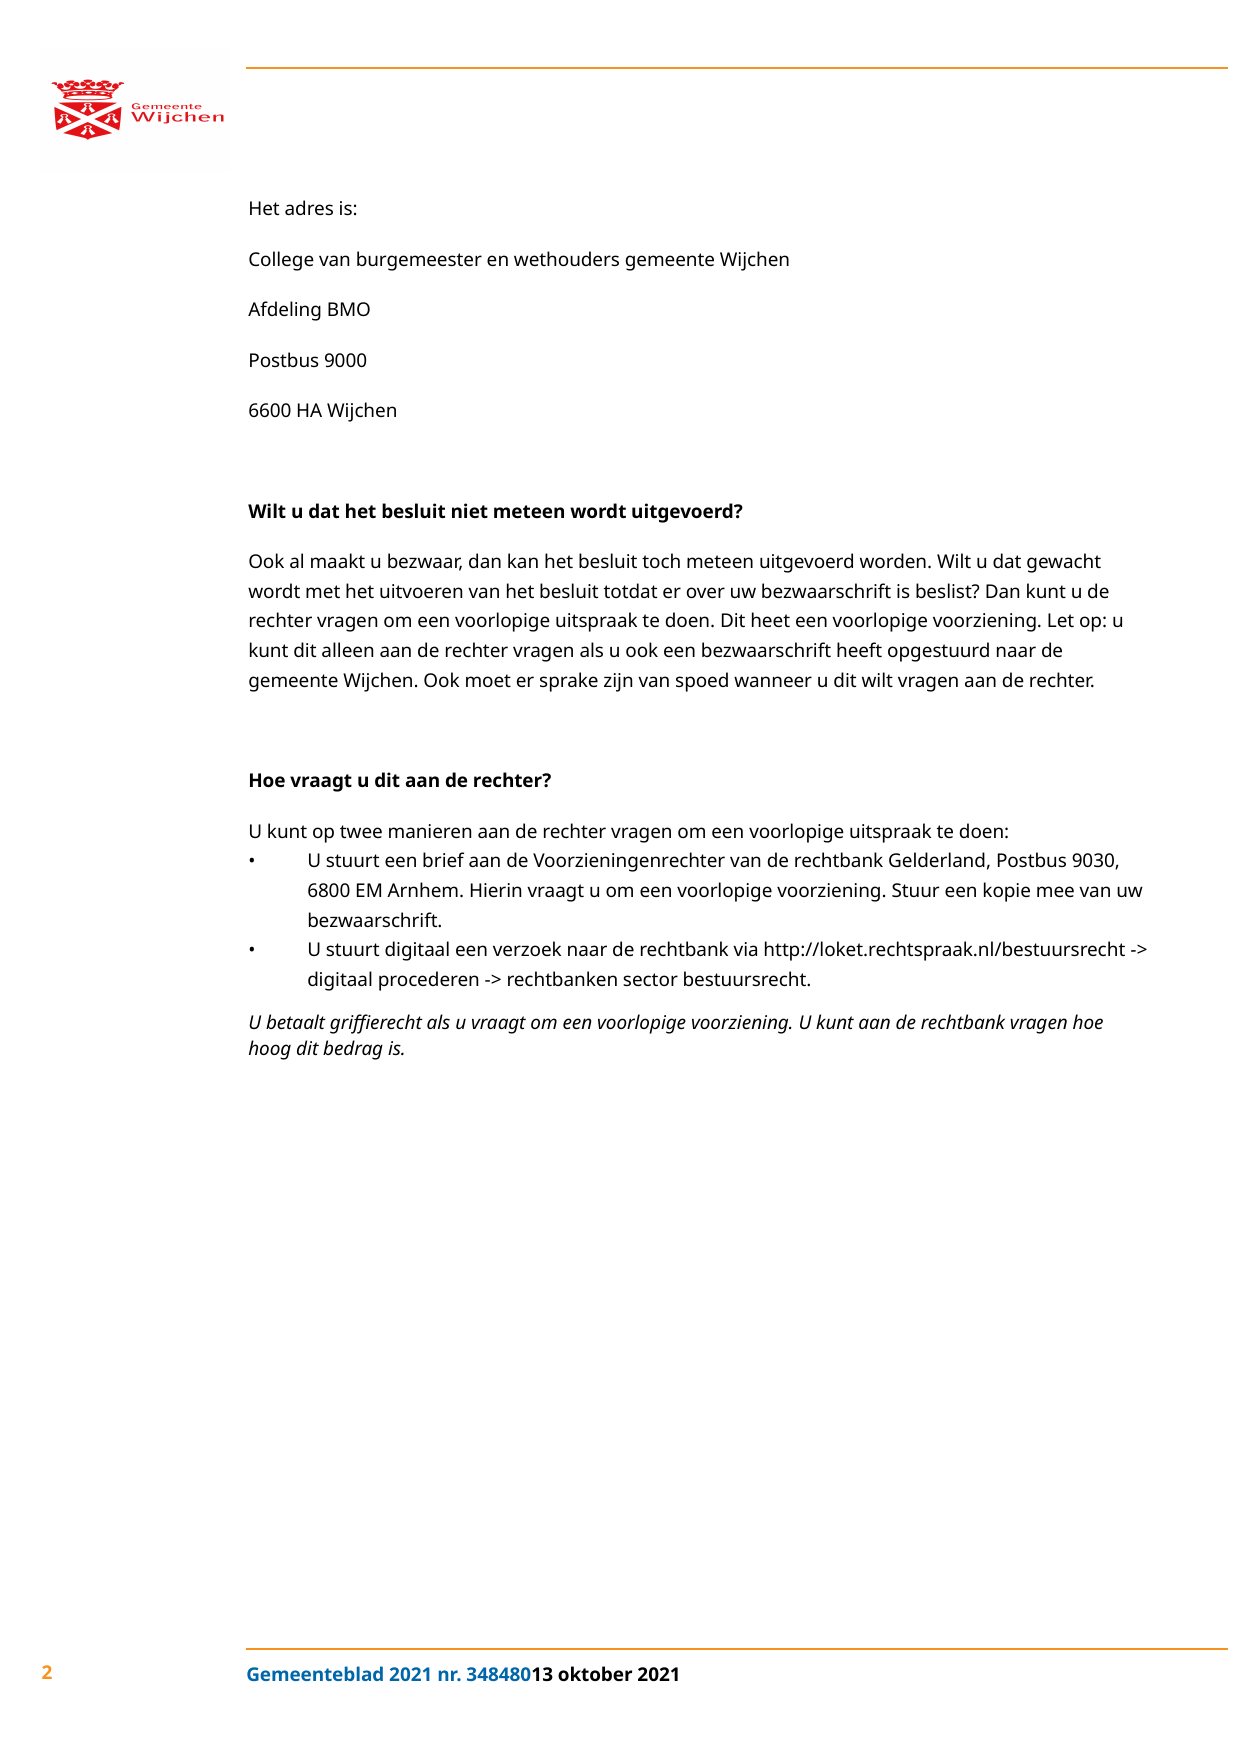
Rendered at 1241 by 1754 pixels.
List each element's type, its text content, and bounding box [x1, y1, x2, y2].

list U stuurt digitaal een verzoek naar de rechtbank via http://loket.rechtspraak.nl/bestuursrecht -> digitaal procederen -> rechtbanken sector bestuursrecht. [248, 936, 1152, 992]
text U betaalt griffierecht als u vraagt om een voorlopige voorziening. U kunt aan de rechtbank vragen hoe hoog dit bedrag is. [248, 1009, 1152, 1061]
list U stuurt een brief aan de Voorzieningenrechter van de rechtbank Gelderland, Postbus 9030, 6800 EM Arnhem. Hierin vraagt u om een voorlopige voorziening. Stuur een kopie mee van uw bezwaarschrift. [248, 848, 1152, 933]
text Wilt u dat het besluit niet meteen wordt uitgevoerd? [248, 498, 1152, 524]
text Postbus 9000 [248, 347, 1152, 373]
text Ook al maakt u bezwaar, dan kan het besluit toch meteen uitgevoerd worden. Wilt u dat gewacht wordt met het uitvoeren van het besluit totdat er over uw bezwaarschrift is beslist? Dan kunt u de rechter vragen om een voorlopige uitspraak te doen. Dit heet een voorlopige voorziening. Let op: u kunt dit alleen aan de rechter vragen als u ook een bezwaarschrift heeft opgestuurd naar de gemeente Wijchen. Ook moet er sprake zijn van spoed wanneer u dit wilt vragen aan de rechter. [248, 548, 1152, 693]
text 6600 HA Wijchen [248, 397, 1152, 423]
picture [41, 47, 231, 172]
text Afdeling BMO [248, 296, 1152, 322]
text Het adres is: [248, 196, 1152, 221]
text Hoe vraagt u dit aan de rechter? [248, 768, 1152, 793]
text College van burgemeester en wethouders gemeente Wijchen [248, 246, 1152, 272]
text U kunt op twee manieren aan de rechter vragen om een voorlopige uitspraak te doen: [248, 818, 1152, 844]
